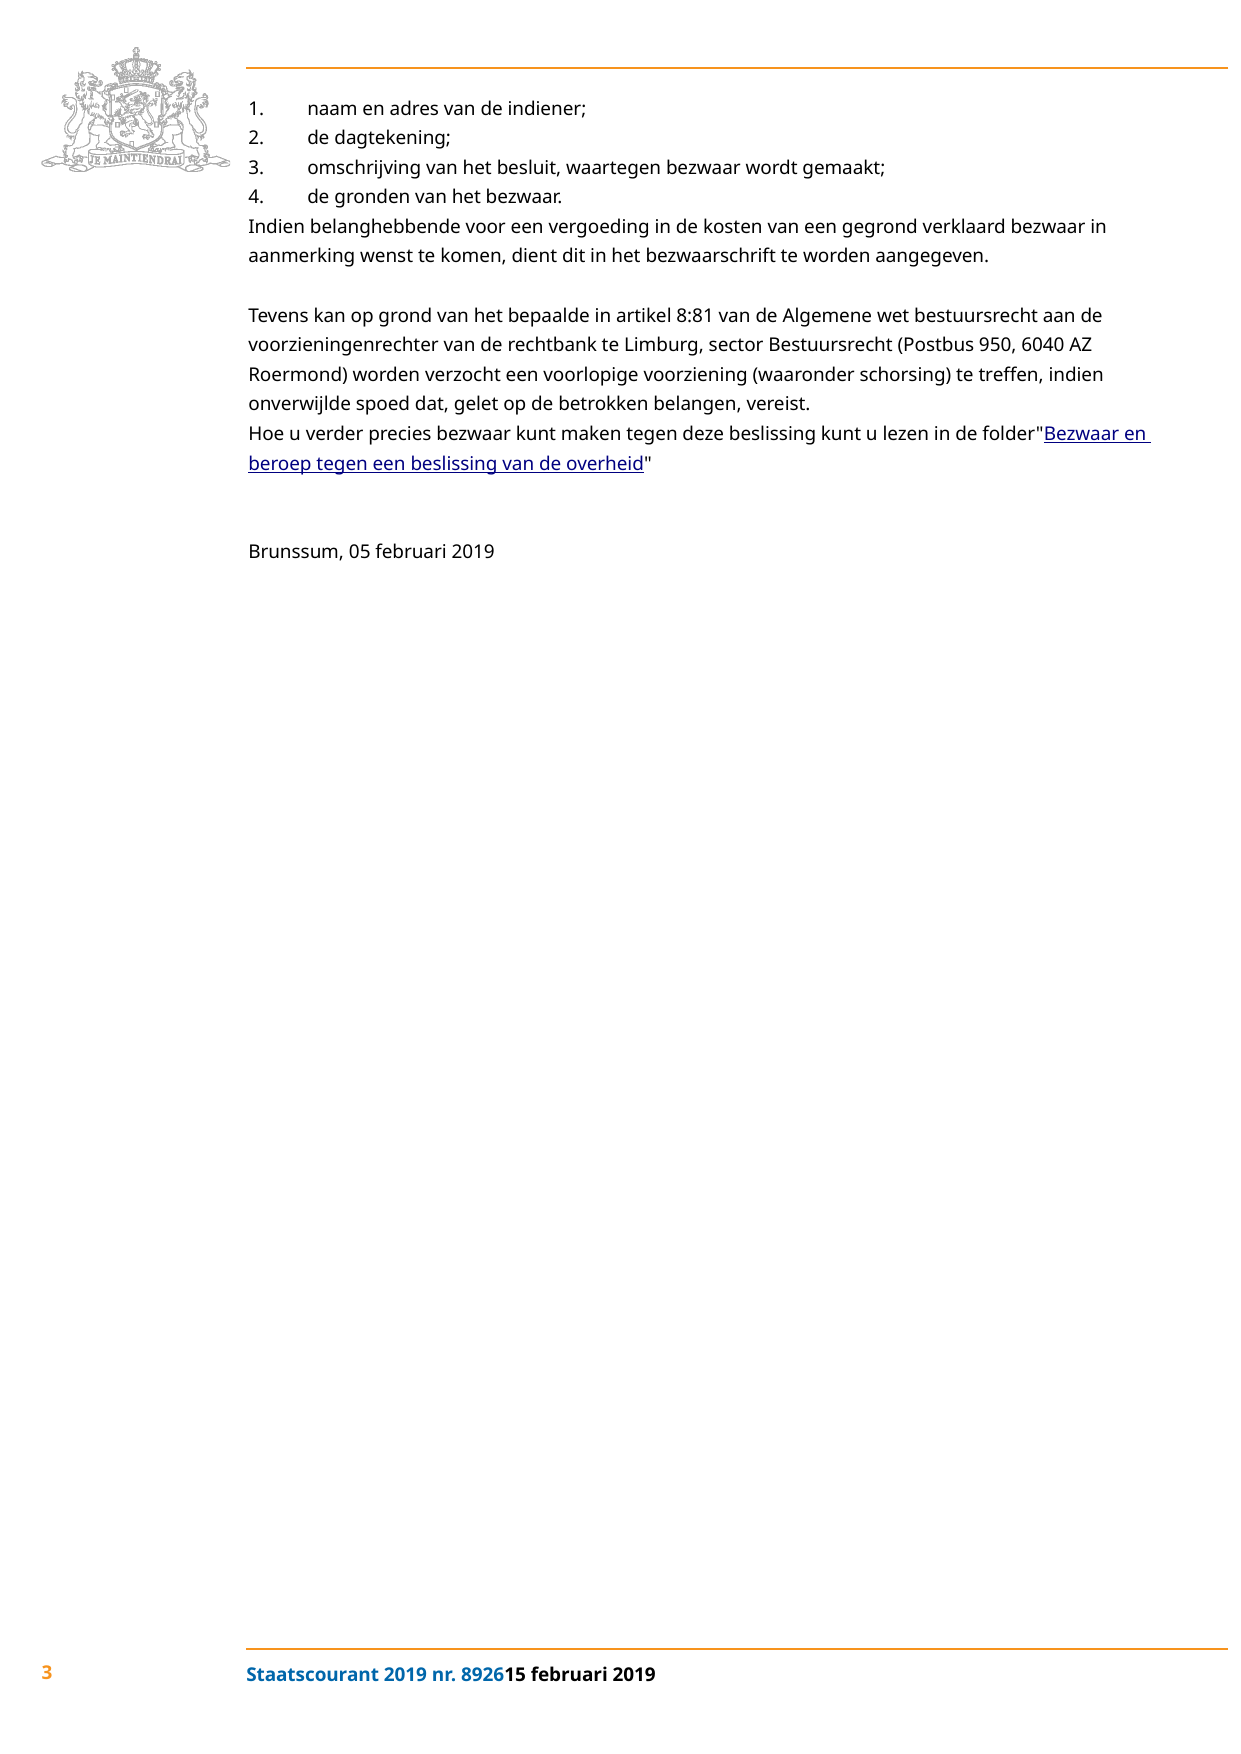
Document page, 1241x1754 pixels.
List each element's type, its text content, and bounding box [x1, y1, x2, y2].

picture [41, 47, 231, 172]
text Hoe u verder precies bezwaar kunt maken tegen deze beslissing kunt u lezen in de folder"Bezwaar en beroep tegen een beslissing van de overheid" [248, 420, 1152, 476]
text Indien belanghebbende voor een vergoeding in de kosten van een gegrond verklaard bezwaar in aanmerking wenst te komen, dient dit in het bezwaarschrift te worden aangegeven. [248, 213, 1152, 268]
list de gronden van het bezwaar. [248, 183, 1152, 209]
text Tevens kan op grond van het bepaalde in artikel 8:81 van de Algemene wet bestuursrecht aan de voorzieningenrechter van de rechtbank te Limburg, sector Bestuursrecht (Postbus 950, 6040 AZ Roermond) worden verzocht een voorlopige voorziening (waaronder schorsing) te treffen, indien onverwijlde spoed dat, gelet op de betrokken belangen, vereist. [248, 302, 1152, 416]
text Brunssum, 05 februari 2019 [248, 538, 1152, 564]
list naam en adres van de indiener; [248, 95, 1152, 121]
list omschrijving van het besluit, waartegen bezwaar wordt gemaakt; [248, 154, 1152, 180]
list de dagtekening; [248, 124, 1152, 150]
